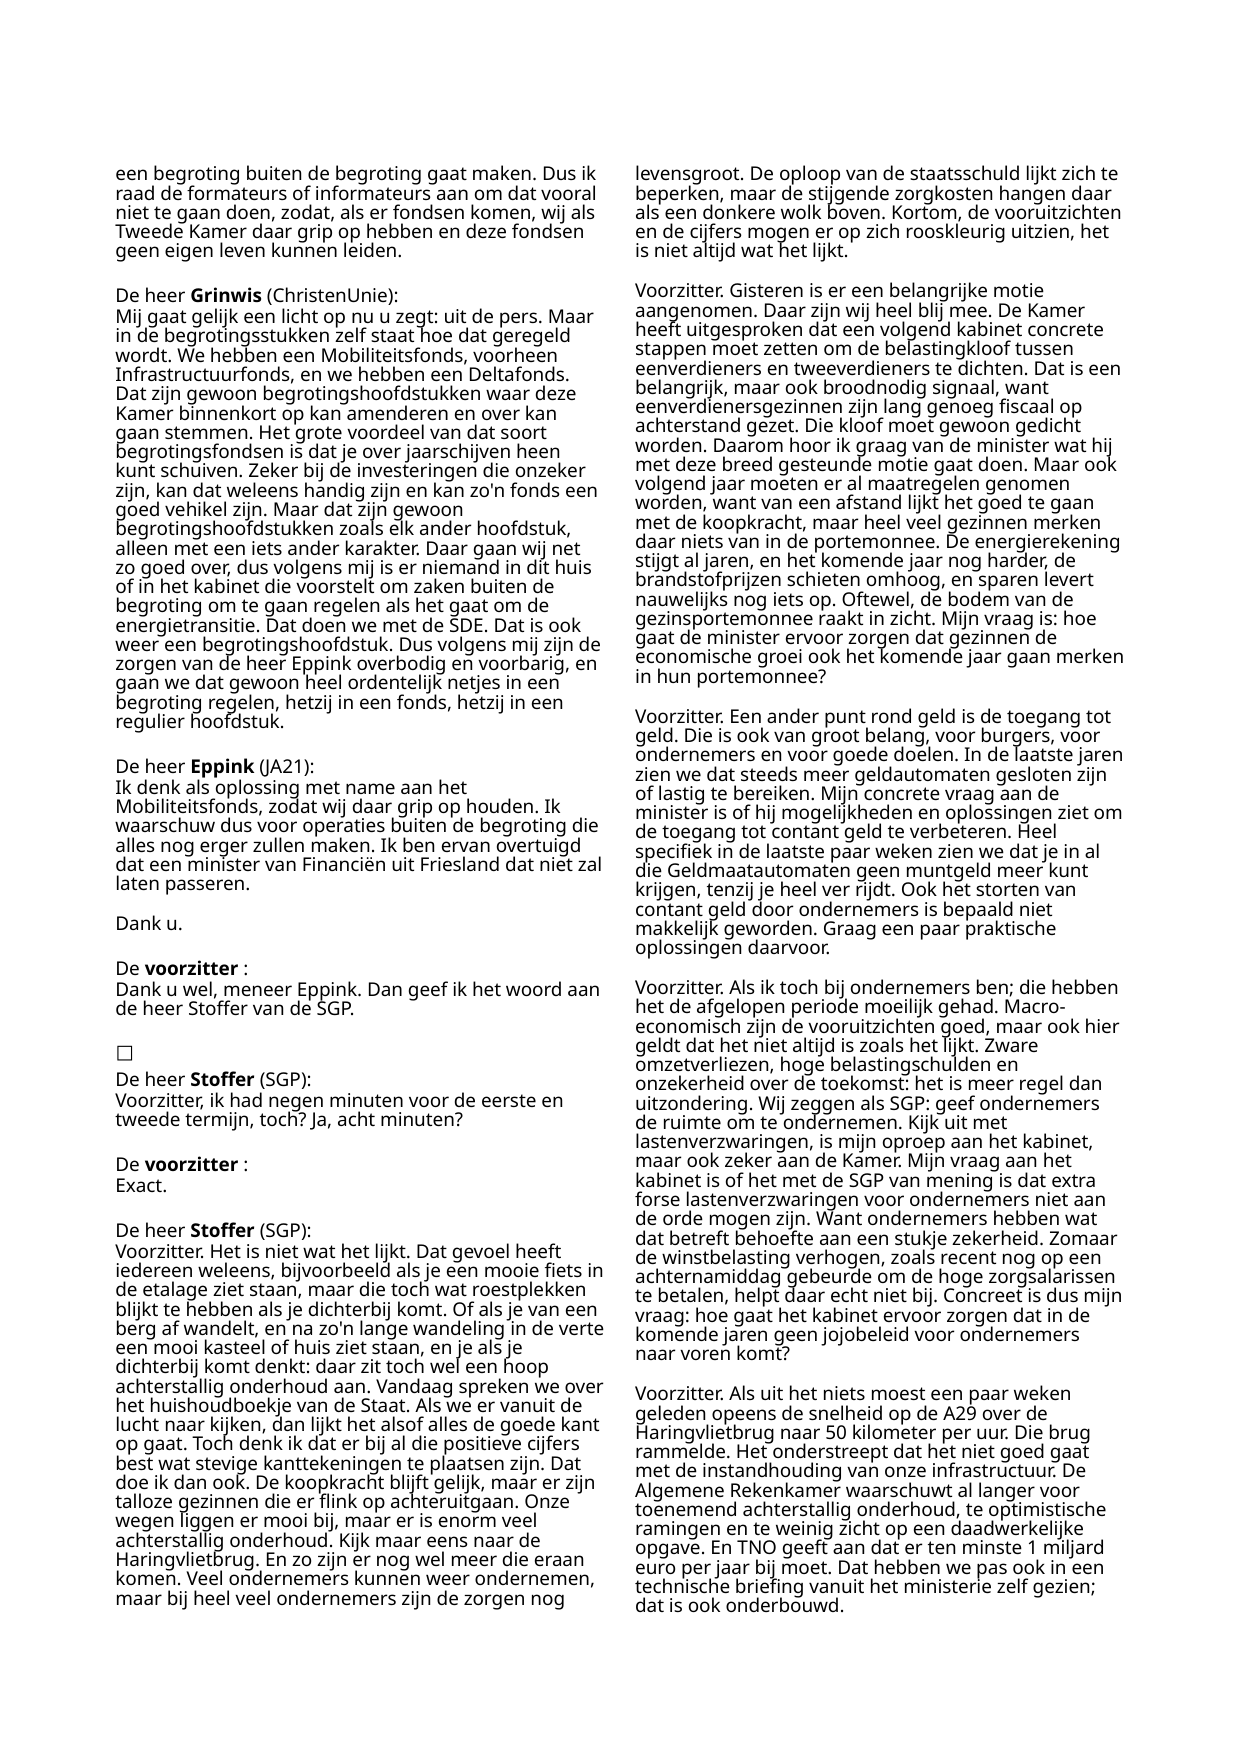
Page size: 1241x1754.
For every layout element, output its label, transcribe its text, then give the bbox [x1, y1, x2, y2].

text De heer Stoffer (SGP): [115, 1217, 605, 1243]
text De voorzitter : [115, 1151, 605, 1177]
text Dank u. [115, 915, 605, 934]
text De heer Eppink (JA21): [115, 753, 605, 779]
text een begroting buiten de begroting gaat maken. Dus ik raad de formateurs of informateurs aan om dat vooral niet te gaan doen, zodat, als er fondsen komen, wij als Tweede Kamer daar grip op hebben en deze fondsen geen eigen leven kunnen leiden. [115, 165, 605, 262]
text Voorzitter, ik had negen minuten voor de eerste en tweede termijn, toch? Ja, acht minuten? [115, 1092, 605, 1130]
text ⬜ [115, 1040, 605, 1066]
text Exact. [115, 1177, 605, 1196]
text Voorzitter. Het is niet wat het lijkt. Dat gevoel heeft iedereen weleens, bijvoorbeeld als je een mooie fiets in de etalage ziet staan, maar die toch wat roestplekken blijkt te hebben als je dichterbij komt. Of als je van een berg af wandelt, en na zo'n lange wandeling in de verte een mooi kasteel of huis ziet staan, en je als je dichterbij komt denkt: daar zit toch wel een hoop achterstallig onderhoud aan. Vandaag spreken we over het huishoudboekje van de Staat. Als we er vanuit de lucht naar kijken, dan lijkt het alsof alles de goede kant op gaat. Toch denk ik dat er bij al die positieve cijfers best wat stevige kanttekeningen te plaatsen zijn. Dat doe ik dan ook. De koopkracht blijft gelijk, maar er zijn talloze gezinnen die er flink op achteruitgaan. Onze wegen liggen er mooi bij, maar er is enorm veel achterstallig onderhoud. Kijk maar eens naar de Haringvlietbrug. En zo zijn er nog wel meer die eraan komen. Veel ondernemers kunnen weer ondernemen, maar bij heel veel ondernemers zijn de zorgen nog [115, 1243, 605, 1609]
text Ik denk als oplossing met name aan het Mobiliteitsfonds, zodat wij daar grip op houden. Ik waarschuw dus voor operaties buiten de begroting die alles nog erger zullen maken. Ik ben ervan overtuigd dat een minister van Financiën uit Friesland dat niet zal laten passeren. [115, 779, 605, 894]
text Mij gaat gelijk een licht op nu u zegt: uit de pers. Maar in de begrotingsstukken zelf staat hoe dat geregeld wordt. We hebben een Mobiliteitsfonds, voorheen Infrastructuurfonds, en we hebben een Deltafonds. Dat zijn gewoon begrotingshoofdstukken waar deze Kamer binnenkort op kan amenderen en over kan gaan stemmen. Het grote voordeel van dat soort begrotingsfondsen is dat je over jaarschijven heen kunt schuiven. Zeker bij de investeringen die onzeker zijn, kan dat weleens handig zijn en kan zo'n fonds een goed vehikel zijn. Maar dat zijn gewoon begrotingshoofdstukken zoals elk ander hoofdstuk, alleen met een iets ander karakter. Daar gaan wij net zo goed over, dus volgens mij is er niemand in dit huis of in het kabinet die voorstelt om zaken buiten de begroting om te gaan regelen als het gaat om de energietransitie. Dat doen we met de SDE. Dat is ook weer een begrotingshoofdstuk. Dus volgens mij zijn de zorgen van de heer Eppink overbodig en voorbarig, en gaan we dat gewoon heel ordentelijk netjes in een begroting regelen, hetzij in een fonds, hetzij in een regulier hoofdstuk. [115, 308, 605, 732]
text Voorzitter. Als uit het niets moest een paar weken geleden opeens de snelheid op de A29 over de Haringvlietbrug naar 50 kilometer per uur. Die brug rammelde. Het onderstreept dat het niet goed gaat met de instandhouding van onze infrastructuur. De Algemene Rekenkamer waarschuwt al langer voor toenemend achterstallig onderhoud, te optimistische ramingen en te weinig zicht op een daadwerkelijke opgave. En TNO geeft aan dat er ten minste 1 miljard euro per jaar bij moet. Dat hebben we pas ook in een technische briefing vanuit het ministerie zelf gezien; dat is ook onderbouwd. [635, 1385, 1125, 1616]
text Voorzitter. Gisteren is er een belangrijke motie aangenomen. Daar zijn wij heel blij mee. De Kamer heeft uitgesproken dat een volgend kabinet concrete stappen moet zetten om de belastingkloof tussen eenverdieners en tweeverdieners te dichten. Dat is een belangrijk, maar ook broodnodig signaal, want eenverdienersgezinnen zijn lang genoeg fiscaal op achterstand gezet. Die kloof moet gewoon gedicht worden. Daarom hoor ik graag van de minister wat hij met deze breed gesteunde motie gaat doen. Maar ook volgend jaar moeten er al maatregelen genomen worden, want van een afstand lijkt het goed te gaan met de koopkracht, maar heel veel gezinnen merken daar niets van in de portemonnee. De energierekening stijgt al jaren, en het komende jaar nog harder, de brandstofprijzen schieten omhoog, en sparen levert nauwelijks nog iets op. Oftewel, de bodem van de gezinsportemonnee raakt in zicht. Mijn vraag is: hoe gaat de minister ervoor zorgen dat gezinnen de economische groei ook het komende jaar gaan merken in hun portemonnee? [635, 282, 1125, 687]
text Dank u wel, meneer Eppink. Dan geef ik het woord aan de heer Stoffer van de SGP. [115, 981, 605, 1019]
text De heer Stoffer (SGP): [115, 1066, 605, 1092]
text Voorzitter. Als ik toch bij ondernemers ben; die hebben het de afgelopen periode moeilijk gehad. Macro-economisch zijn de vooruitzichten goed, maar ook hier geldt dat het niet altijd is zoals het lijkt. Zware omzetverliezen, hoge belastingschulden en onzekerheid over de toekomst: het is meer regel dan uitzondering. Wij zeggen als SGP: geef ondernemers de ruimte om te ondernemen. Kijk uit met lastenverzwaringen, is mijn oproep aan het kabinet, maar ook zeker aan de Kamer. Mijn vraag aan het kabinet is of het met de SGP van mening is dat extra forse lastenverzwaringen voor ondernemers niet aan de orde mogen zijn. Want ondernemers hebben wat dat betreft behoefte aan een stukje zekerheid. Zomaar de winstbelasting verhogen, zoals recent nog op een achternamiddag gebeurde om de hoge zorgsalarissen te betalen, helpt daar echt niet bij. Concreet is dus mijn vraag: hoe gaat het kabinet ervoor zorgen dat in de komende jaren geen jojobeleid voor ondernemers naar voren komt? [635, 979, 1125, 1364]
text Voorzitter. Een ander punt rond geld is de toegang tot geld. Die is ook van groot belang, voor burgers, voor ondernemers en voor goede doelen. In de laatste jaren zien we dat steeds meer geldautomaten gesloten zijn of lastig te bereiken. Mijn concrete vraag aan de minister is of hij mogelijkheden en oplossingen ziet om de toegang tot contant geld te verbeteren. Heel specifiek in de laatste paar weken zien we dat je in al die Geldmaatautomaten geen muntgeld meer kunt krijgen, tenzij je heel ver rijdt. Ook het storten van contant geld door ondernemers is bepaald niet makkelijk geworden. Graag een paar praktische oplossingen daarvoor. [635, 708, 1125, 958]
text De heer Grinwis (ChristenUnie): [115, 282, 605, 308]
text De voorzitter : [115, 955, 605, 981]
text levensgroot. De oploop van de staatsschuld lijkt zich te beperken, maar de stijgende zorgkosten hangen daar als een donkere wolk boven. Kortom, de vooruitzichten en de cijfers mogen er op zich rooskleurig uitzien, het is niet altijd wat het lijkt. [635, 165, 1125, 262]
